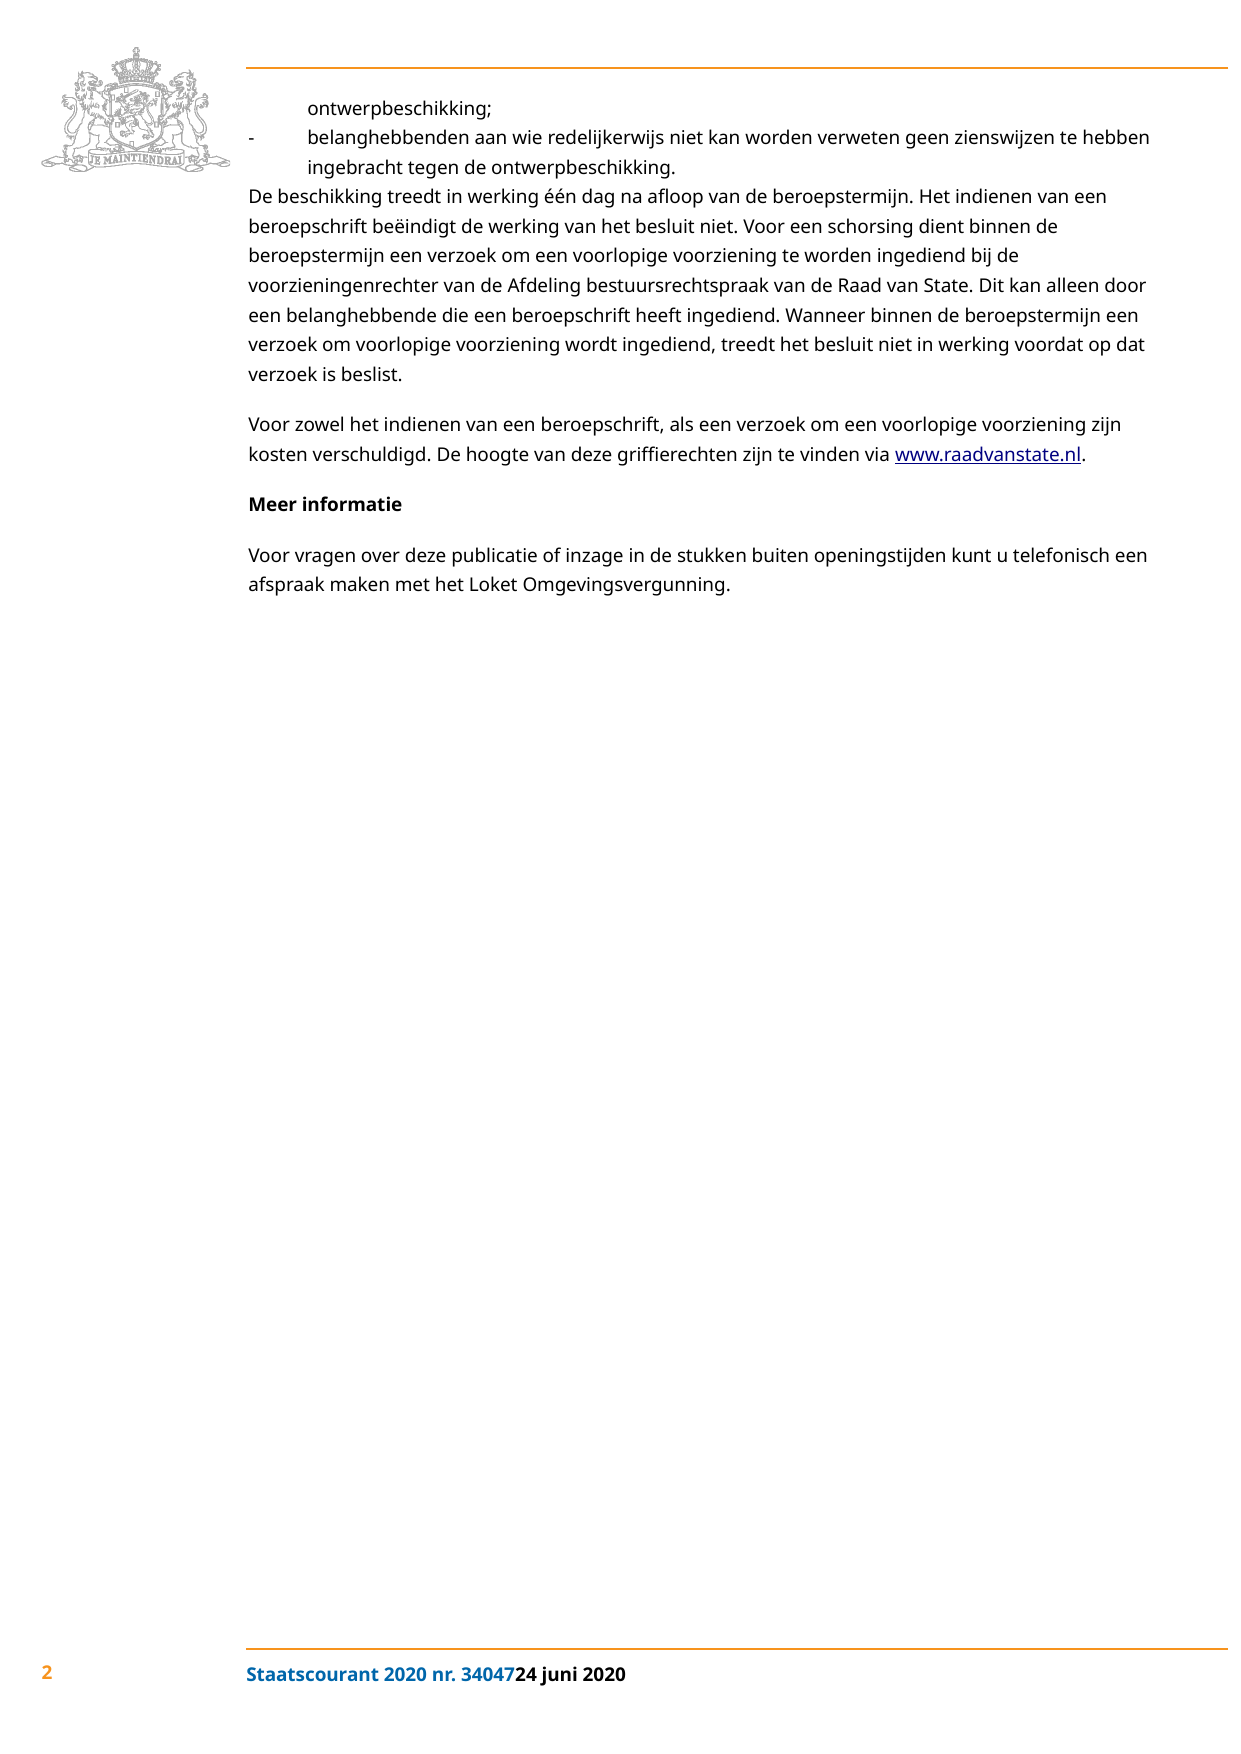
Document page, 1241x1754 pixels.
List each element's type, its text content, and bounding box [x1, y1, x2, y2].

text Voor vragen over deze publicatie of inzage in de stukken buiten openingstijden kunt u telefonisch een afspraak maken met het Loket Omgevingsvergunning. [248, 542, 1152, 597]
list ontwerpbeschikking; [248, 95, 1152, 121]
text Voor zowel het indienen van een beroepschrift, als een verzoek om een voorlopige voorziening zijn kosten verschuldigd. De hoogte van deze griffierechten zijn te vinden via www.raadvanstate.nl. [248, 411, 1152, 467]
text Meer informatie [248, 491, 1152, 517]
list belanghebbenden aan wie redelijkerwijs niet kan worden verweten geen zienswijzen te hebben ingebracht tegen de ontwerpbeschikking. [248, 124, 1152, 180]
text De beschikking treedt in werking één dag na afloop van de beroepstermijn. Het indienen van een beroepschrift beëindigt de werking van het besluit niet. Voor een schorsing dient binnen de beroepstermijn een verzoek om een voorlopige voorziening te worden ingediend bij de voorzieningenrechter van de Afdeling bestuursrechtspraak van de Raad van State. Dit kan alleen door een belanghebbende die een beroepschrift heeft ingediend. Wanneer binnen de beroepstermijn een verzoek om voorlopige voorziening wordt ingediend, treedt het besluit niet in werking voordat op dat verzoek is beslist. [248, 183, 1152, 387]
picture [41, 47, 231, 172]
